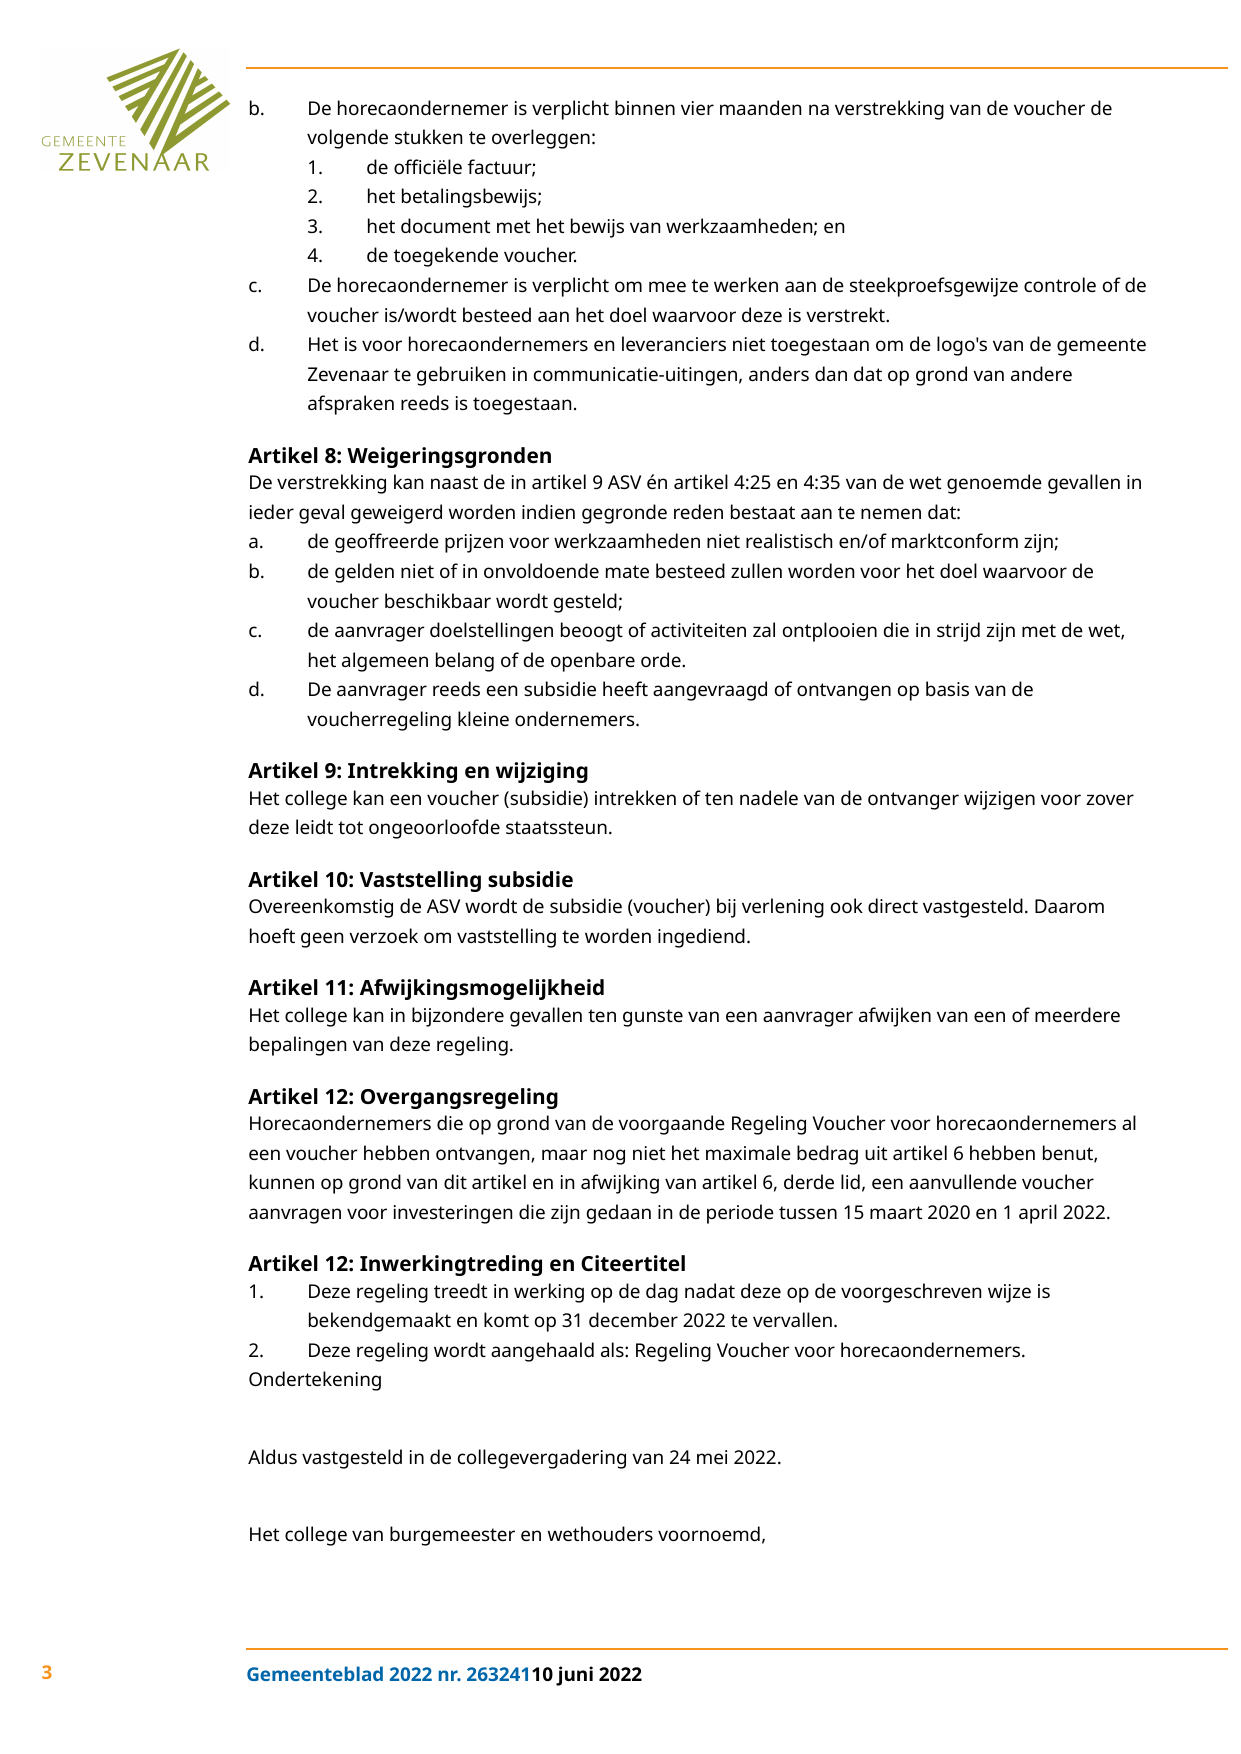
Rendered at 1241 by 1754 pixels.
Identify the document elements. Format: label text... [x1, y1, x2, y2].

text Het college van burgemeester en wethouders voornoemd, [248, 1521, 1152, 1547]
text De verstrekking kan naast de in artikel 9 ASV én artikel 4:25 en 4:35 van de wet genoemde gevallen in ieder geval geweigerd worden indien gegronde reden bestaat aan te nemen dat: [248, 469, 1152, 525]
list de officiële factuur; [307, 154, 1152, 180]
text Horecaondernemers die op grond van de voorgaande Regeling Voucher voor horecaondernemers al een voucher hebben ontvangen, maar nog niet het maximale bedrag uit artikel 6 hebben benut, kunnen op grond van dit artikel en in afwijking van artikel 6, derde lid, een aanvullende voucher aanvragen voor investeringen die zijn gedaan in de periode tussen 15 maart 2020 en 1 april 2022. [248, 1110, 1152, 1225]
list de gelden niet of in onvoldoende mate besteed zullen worden voor het doel waarvoor de voucher beschikbaar wordt gesteld; [248, 558, 1152, 613]
text Het college kan in bijzondere gevallen ten gunste van een aanvrager afwijken van een of meerdere bepalingen van deze regeling. [248, 1002, 1152, 1057]
text Artikel 11: Afwijkingsmogelijkheid [248, 973, 1152, 1002]
list De horecaondernemer is verplicht binnen vier maanden na verstrekking van de voucher de volgende stukken te overleggen: [248, 95, 1152, 150]
text Het college kan een voucher (subsidie) intrekken of ten nadele van de ontvanger wijzigen voor zover deze leidt tot ongeoorloofde staatssteun. [248, 785, 1152, 840]
list het betalingsbewijs; [307, 183, 1152, 209]
list het document met het bewijs van werkzaamheden; en [307, 213, 1152, 239]
text Artikel 12: Overgangsregeling [248, 1082, 1152, 1110]
text Artikel 8: Weigeringsgronden [248, 441, 1152, 469]
list Deze regeling wordt aangehaald als: Regeling Voucher voor horecaondernemers. [248, 1337, 1152, 1363]
text Ondertekening [248, 1367, 1152, 1392]
text Artikel 10: Vaststelling subsidie [248, 865, 1152, 893]
list De horecaondernemer is verplicht om mee te werken aan de steekproefsgewijze controle of de voucher is/wordt besteed aan het doel waarvoor deze is verstrekt. [248, 272, 1152, 328]
text Aldus vastgesteld in de collegevergadering van 24 mei 2022. [248, 1444, 1152, 1469]
text Overeenkomstig de ASV wordt de subsidie (voucher) bij verlening ook direct vastgesteld. Daarom hoeft geen verzoek om vaststelling te worden ingediend. [248, 893, 1152, 949]
list de aanvrager doelstellingen beoogt of activiteiten zal ontplooien die in strijd zijn met de wet, het algemeen belang of de openbare orde. [248, 617, 1152, 673]
list Deze regeling treedt in werking op de dag nadat deze op de voorgeschreven wijze is bekendgemaakt en komt op 31 december 2022 te vervallen. [248, 1278, 1152, 1333]
list de toegekende voucher. [307, 243, 1152, 268]
list de geoffreerde prijzen voor werkzaamheden niet realistisch en/of marktconform zijn; [248, 529, 1152, 554]
text Artikel 12: Inwerkingtreding en Citeertitel [248, 1249, 1152, 1278]
text Artikel 9: Intrekking en wijziging [248, 757, 1152, 785]
list Het is voor horecaondernemers en leveranciers niet toegestaan om de logo's van de gemeente Zevenaar te gebruiken in communicatie-uitingen, anders dan dat op grond van andere afspraken reeds is toegestaan. [248, 331, 1152, 416]
picture [41, 47, 231, 172]
list De aanvrager reeds een subsidie heeft aangevraagd of ontvangen op basis van de voucherregeling kleine ondernemers. [248, 677, 1152, 732]
